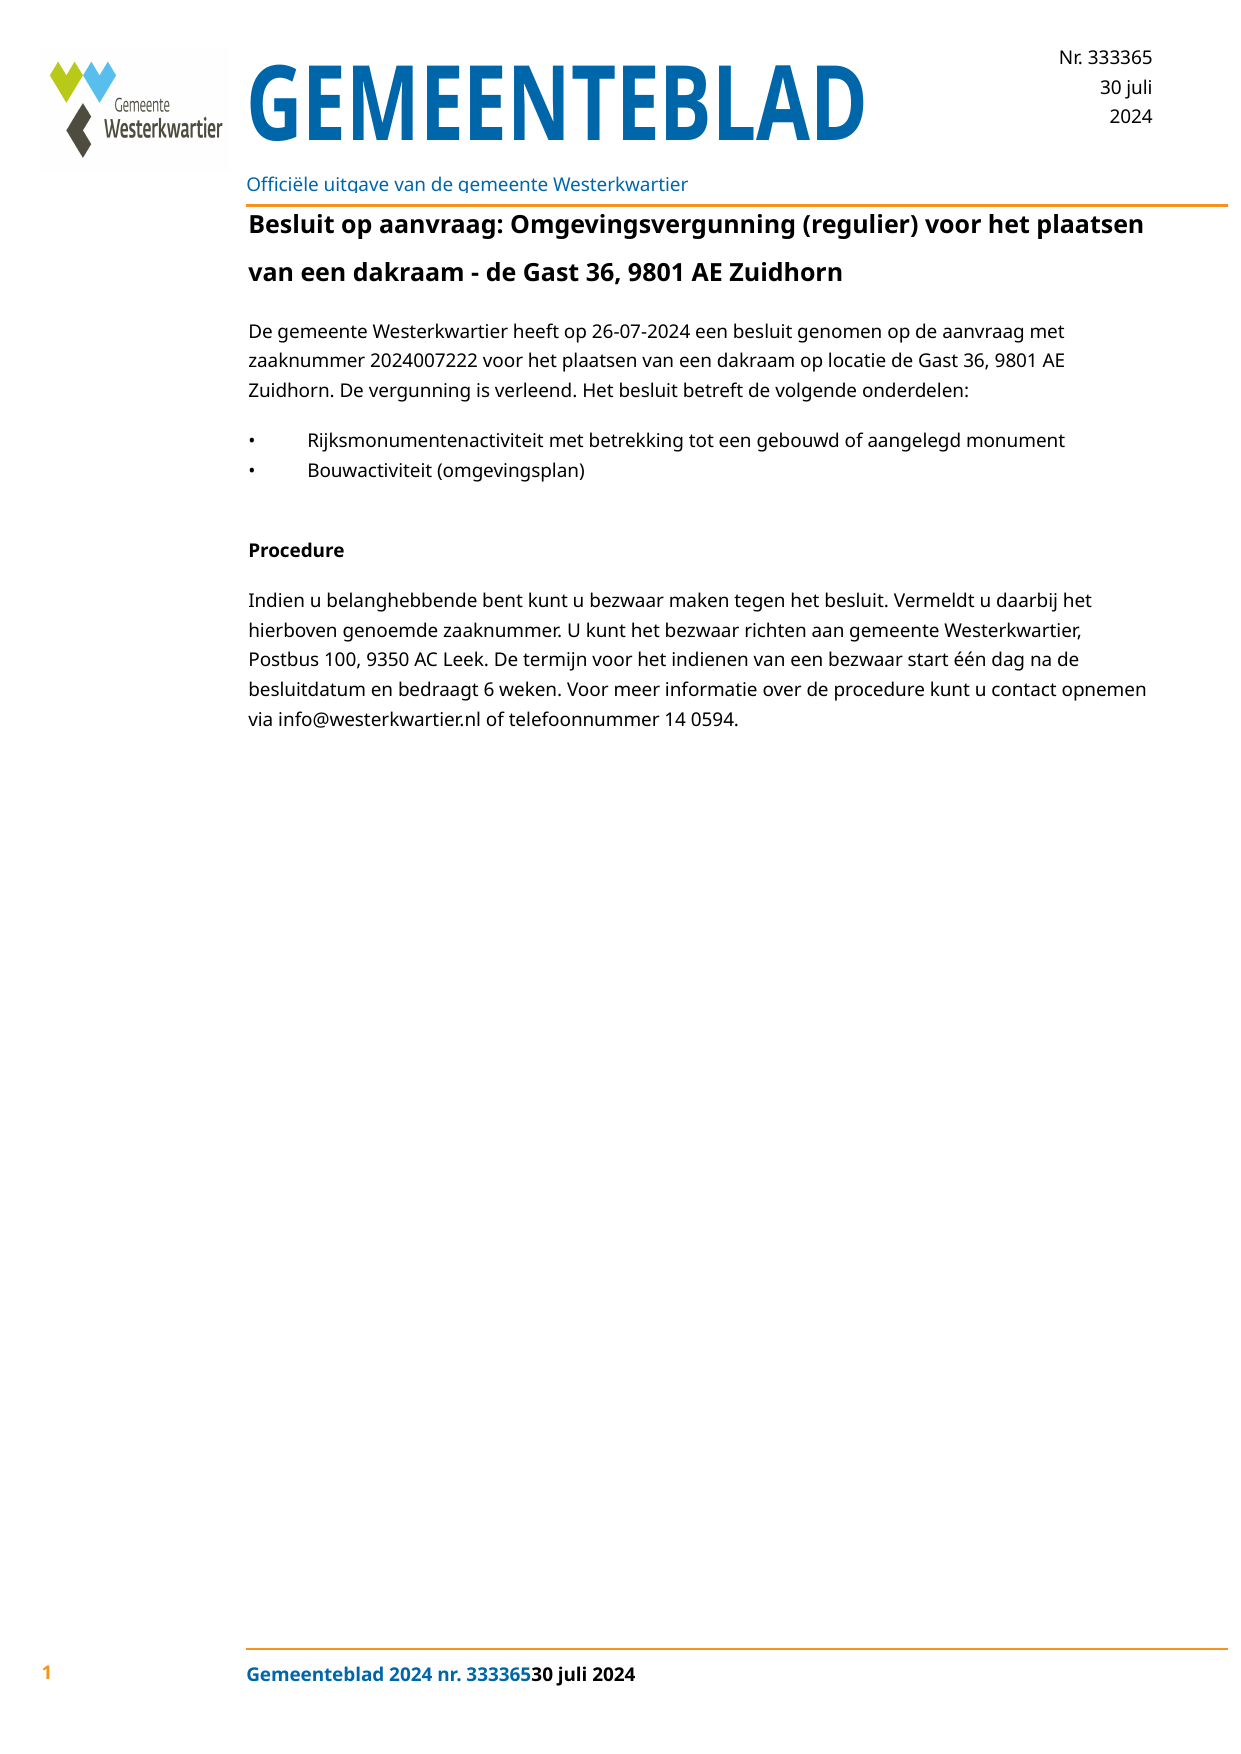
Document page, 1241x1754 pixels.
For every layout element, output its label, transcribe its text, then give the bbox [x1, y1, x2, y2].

text Indien u belanghebbende bent kunt u bezwaar maken tegen het besluit. Vermeldt u daarbij het hierboven genoemde zaaknummer. U kunt het bezwaar richten aan gemeente Westerkwartier, Postbus 100, 9350 AC Leek. De termijn voor het indienen van een bezwaar start één dag na de besluitdatum en bedraagt 6 weken. Voor meer informatie over de procedure kunt u contact opnemen via info@westerkwartier.nl of telefoonnummer 14 0594. [248, 587, 1152, 732]
list Bouwactiviteit (omgevingsplan) [248, 457, 1152, 483]
text Procedure [248, 537, 1152, 563]
text De gemeente Westerkwartier heeft op 26-07-2024 een besluit genomen op de aanvraag met zaaknummer 2024007222 voor het plaatsen van een dakraam op locatie de Gast 36, 9801 AE Zuidhorn. De vergunning is verleend. Het besluit betreft de volgende onderdelen: [248, 318, 1152, 403]
list Rijksmonumentenactiviteit met betrekking tot een gebouwd of aangelegd monument [248, 427, 1152, 453]
picture [41, 47, 231, 172]
text Besluit op aanvraag: Omgevingsvergunning (regulier) voor het plaatsen van een dakraam - de Gast 36, 9801 AE Zuidhorn [248, 207, 1152, 288]
